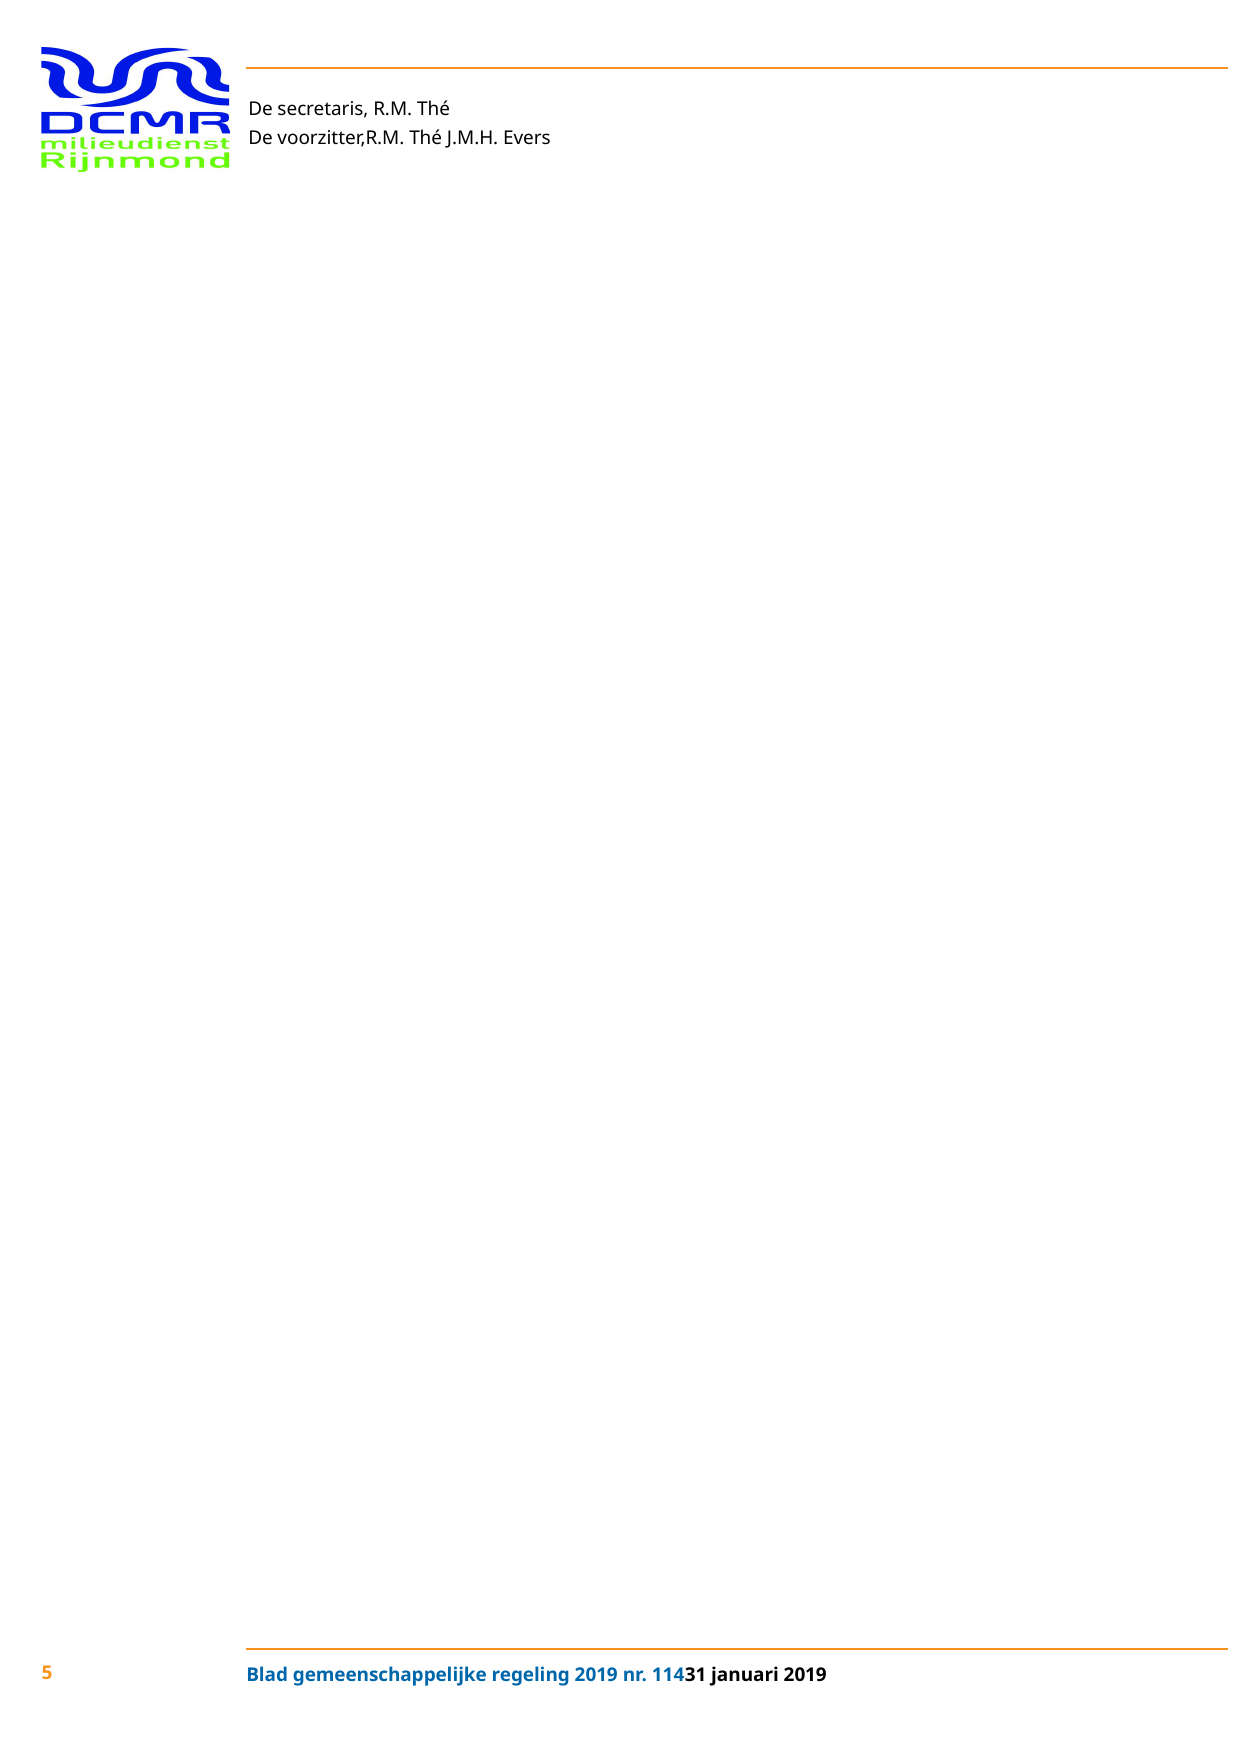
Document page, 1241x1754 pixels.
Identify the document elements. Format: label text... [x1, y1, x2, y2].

picture [41, 47, 231, 172]
text De secretaris, R.M. Thé [248, 95, 1152, 121]
text De voorzitter,R.M. Thé J.M.H. Evers [248, 124, 1152, 150]
